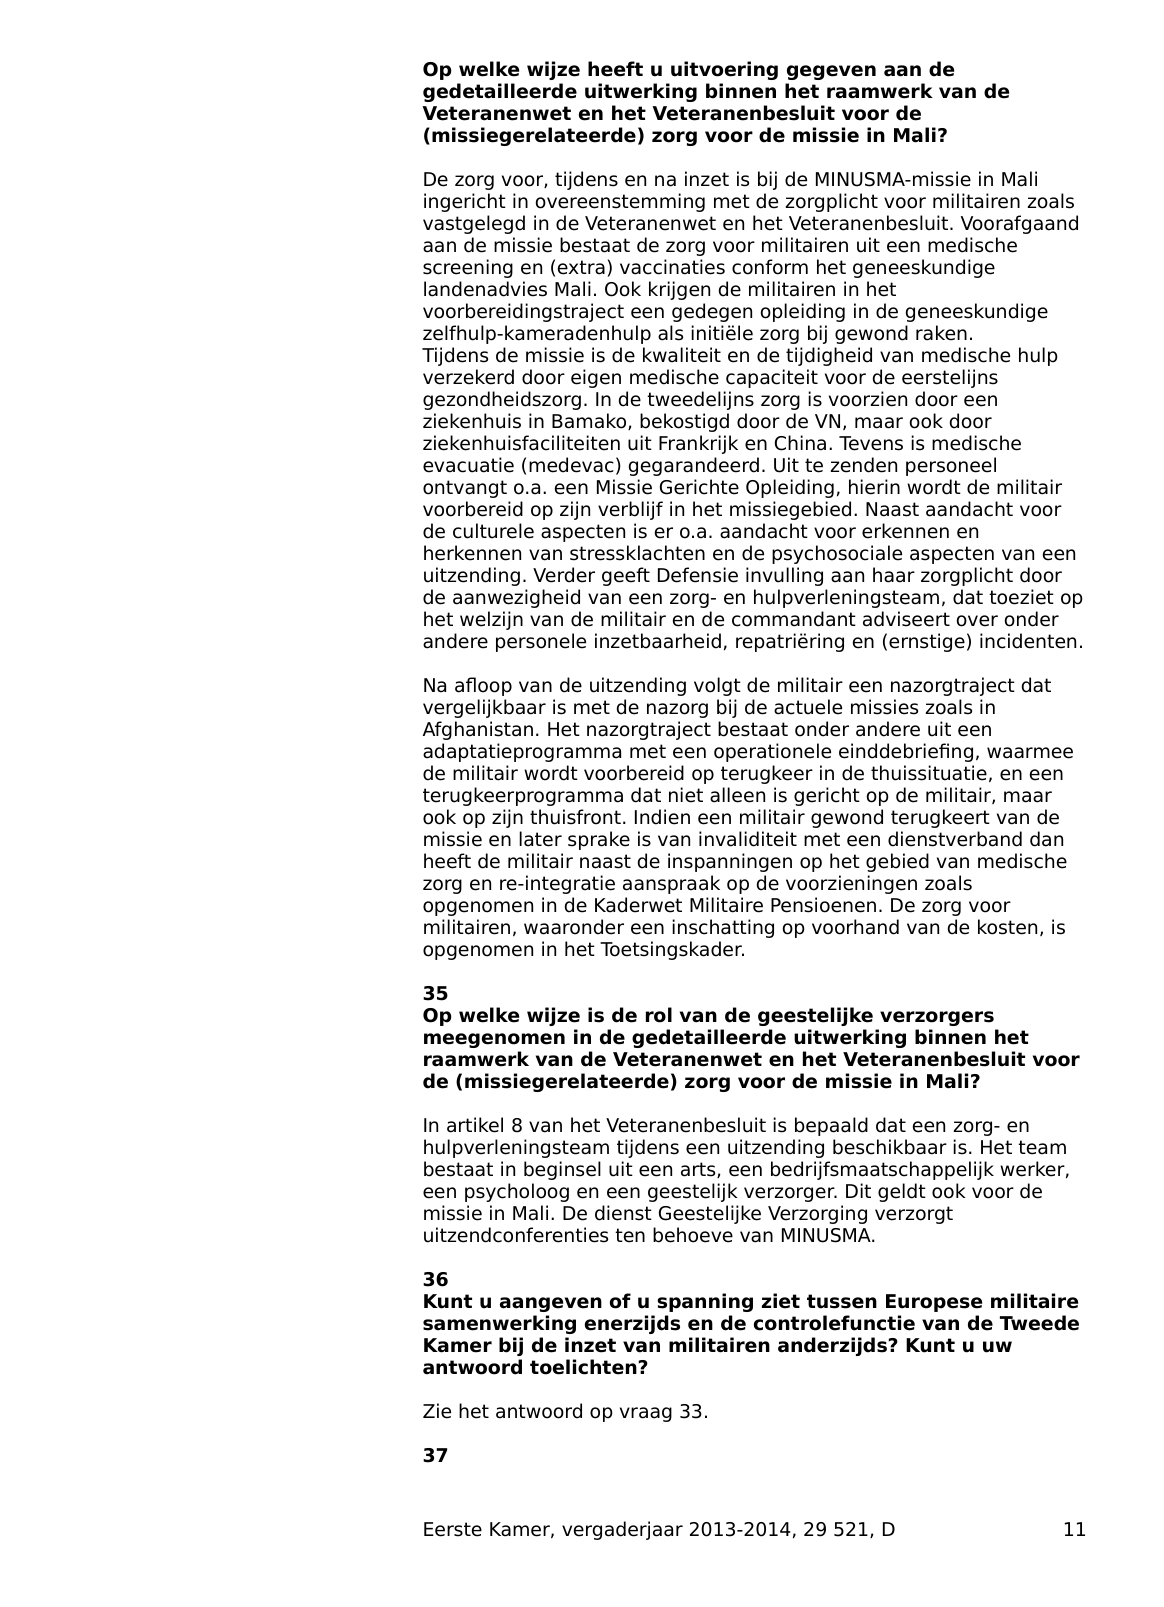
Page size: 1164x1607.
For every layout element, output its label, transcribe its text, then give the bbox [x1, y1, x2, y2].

text 36 [422, 1269, 1087, 1291]
text Op welke wijze heeft u uitvoering gegeven aan de gedetailleerde uitwerking binnen het raamwerk van de Veteranenwet en het Veteranenbesluit voor de (missiegerelateerde) zorg voor de missie in Mali? [422, 59, 1087, 147]
text Tijdens de missie is de kwaliteit en de tijdigheid van medische hulp verzekerd door eigen medische capaciteit voor de eerstelijns gezondheidszorg. In de tweedelijns zorg is voorzien door een ziekenhuis in Bamako, bekostigd door de VN, maar ook door ziekenhuisfaciliteiten uit Frankrijk en China. Tevens is medische evacuatie (medevac) gegarandeerd. Uit te zenden personeel ontvangt o.a. een Missie Gerichte Opleiding, hierin wordt de militair voorbereid op zijn verblijf in het missiegebied. Naast aandacht voor de culturele aspecten is er o.a. aandacht voor erkennen en herkennen van stressklachten en de psychosociale aspecten van een uitzending. Verder geeft Defensie invulling aan haar zorgplicht door de aanwezigheid van een zorg- en hulpverleningsteam, dat toeziet op het welzijn van de militair en de commandant adviseert over onder andere personele inzetbaarheid, repatriëring en (ernstige) incidenten. [422, 345, 1087, 653]
text In artikel 8 van het Veteranenbesluit is bepaald dat een zorg- en hulpverleningsteam tijdens een uitzending beschikbaar is. Het team bestaat in beginsel uit een arts, een bedrijfsmaatschappelijk werker, een psycholoog en een geestelijk verzorger. Dit geldt ook voor de missie in Mali. De dienst Geestelijke Verzorging verzorgt uitzendconferenties ten behoeve van MINUSMA. [422, 1115, 1087, 1247]
text Zie het antwoord op vraag 33. [422, 1401, 1087, 1423]
text Na afloop van de uitzending volgt de militair een nazorgtraject dat vergelijkbaar is met de nazorg bij de actuele missies zoals in Afghanistan. Het nazorgtraject bestaat onder andere uit een adaptatieprogramma met een operationele einddebriefing, waarmee de militair wordt voorbereid op terugkeer in de thuissituatie, en een terugkeerprogramma dat niet alleen is gericht op de militair, maar ook op zijn thuisfront. Indien een militair gewond terugkeert van de missie en later sprake is van invaliditeit met een dienstverband dan heeft de militair naast de inspanningen op het gebied van medische zorg en re-integratie aanspraak op de voorzieningen zoals opgenomen in de Kaderwet Militaire Pensioenen. De zorg voor militairen, waaronder een inschatting op voorhand van de kosten, is opgenomen in het Toetsingskader. [422, 675, 1087, 961]
text De zorg voor, tijdens en na inzet is bij de MINUSMA-missie in Mali ingericht in overeenstemming met de zorgplicht voor militairen zoals vastgelegd in de Veteranenwet en het Veteranenbesluit. Voorafgaand aan de missie bestaat de zorg voor militairen uit een medische screening en (extra) vaccinaties conform het geneeskundige landenadvies Mali. Ook krijgen de militairen in het voorbereidingstraject een gedegen opleiding in de geneeskundige zelfhulp-kameradenhulp als initiële zorg bij gewond raken. [422, 169, 1087, 345]
text Op welke wijze is de rol van de geestelijke verzorgers meegenomen in de gedetailleerde uitwerking binnen het raamwerk van de Veteranenwet en het Veteranenbesluit voor de (missiegerelateerde) zorg voor de missie in Mali? [422, 1005, 1087, 1093]
text Kunt u aangeven of u spanning ziet tussen Europese militaire samenwerking enerzijds en de controlefunctie van de Tweede Kamer bij de inzet van militairen anderzijds? Kunt u uw antwoord toelichten? [422, 1291, 1087, 1379]
text 37 [422, 1445, 1087, 1467]
text 35 [422, 983, 1087, 1005]
